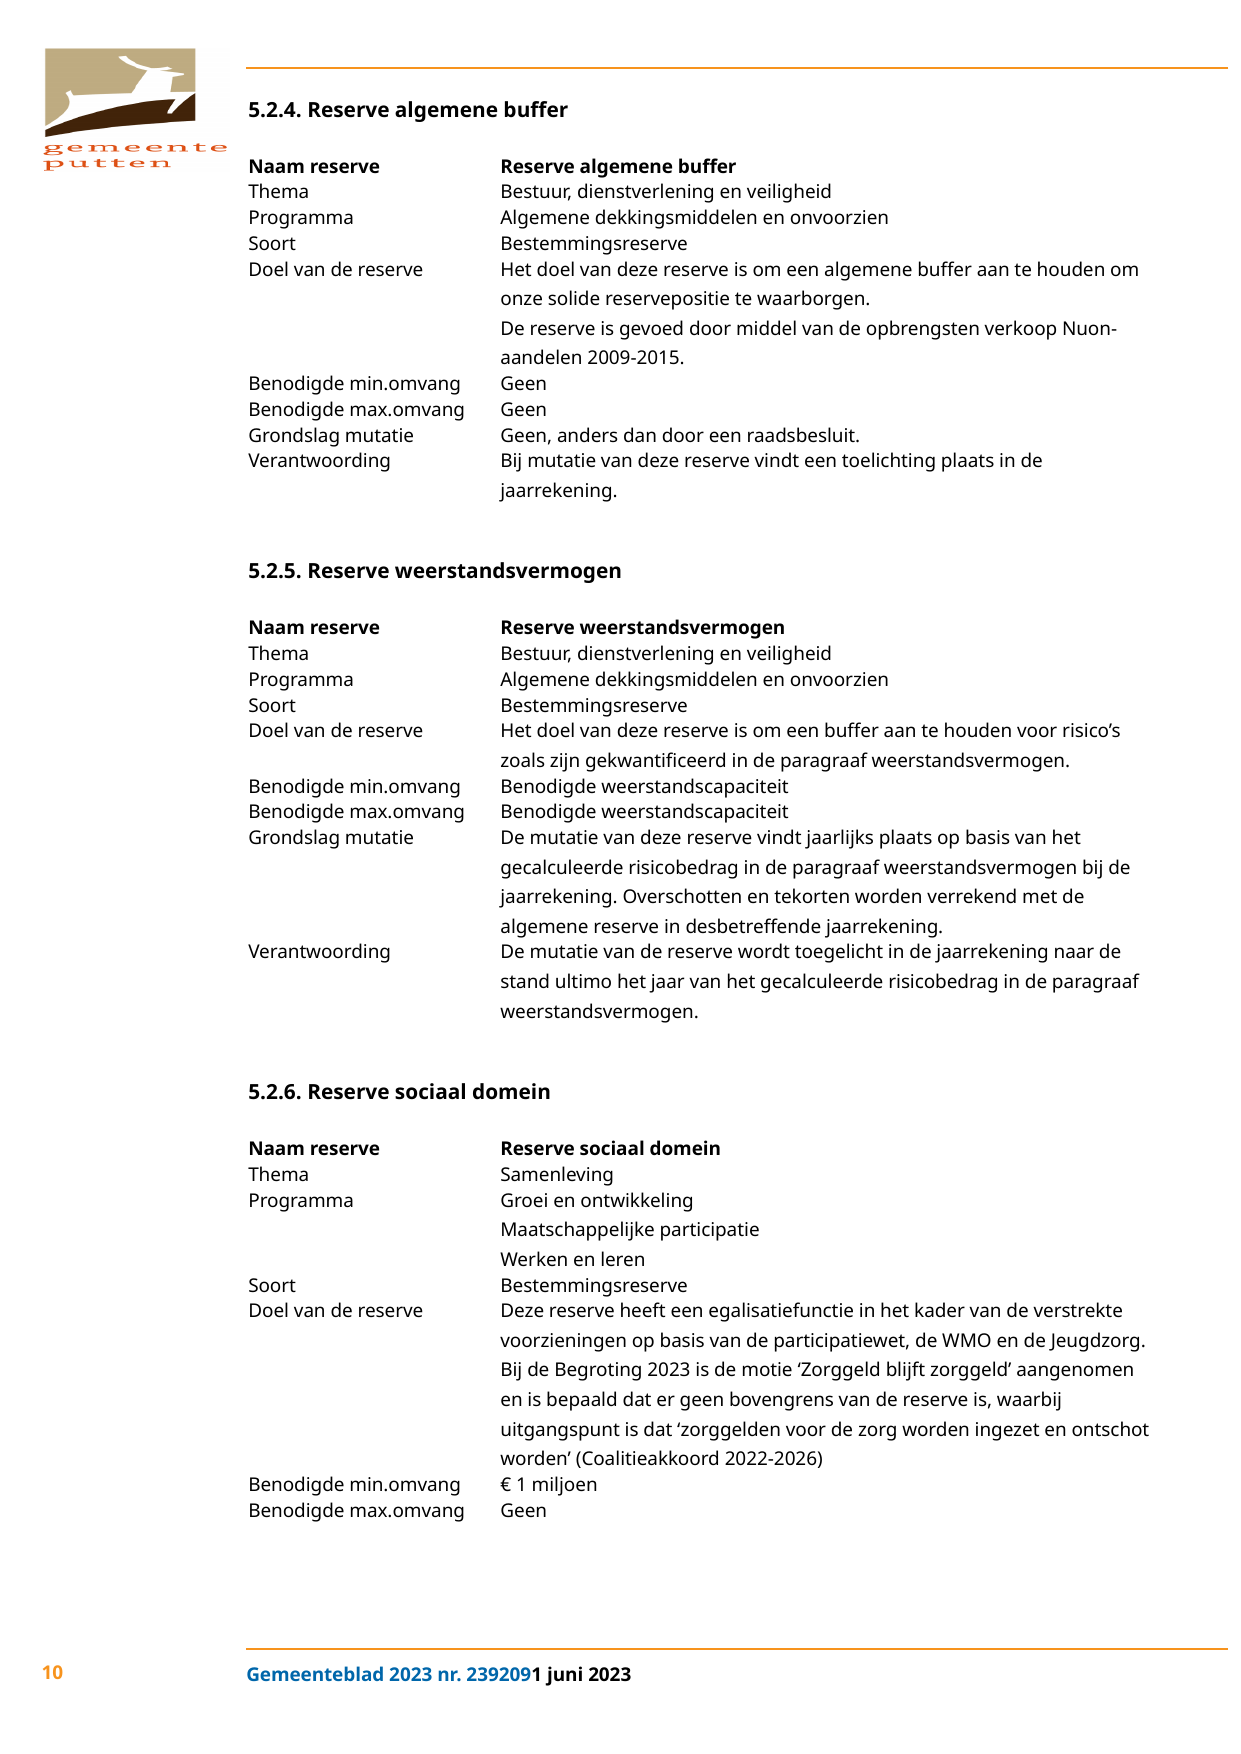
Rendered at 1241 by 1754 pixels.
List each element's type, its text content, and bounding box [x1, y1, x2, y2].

table_cell Geen [500, 1497, 1152, 1523]
table_cell € 1 miljoen [500, 1471, 1152, 1497]
table_cell Benodigde max.omvang [248, 799, 500, 824]
table_header Reserve weerstandsvermogen [500, 615, 1152, 640]
table_cell Benodigde max.omvang [248, 396, 500, 422]
table_cell Benodigde weerstandscapaciteit [500, 773, 1152, 798]
table_cell Groei en ontwikkeling Maatschappelijke participatie Werken en leren [500, 1187, 1152, 1272]
table_cell De mutatie van de reserve wordt toegelicht in de jaarrekening naar de stand ultimo het jaar van het gecalculeerde risicobedrag in de paragraaf weerstandsvermogen. [500, 939, 1152, 1024]
table_header Naam reserve [248, 153, 500, 179]
table_cell Soort [248, 692, 500, 717]
table_cell Bestemmingsreserve [500, 692, 1152, 717]
table_cell Het doel van deze reserve is om een buffer aan te houden voor risico’s zoals zijn gekwantificeerd in de paragraaf weerstandsvermogen. [500, 718, 1152, 773]
table_cell Doel van de reserve [248, 256, 500, 370]
table_cell Benodigde weerstandscapaciteit [500, 799, 1152, 824]
table_cell Algemene dekkingsmiddelen en onvoorzien [500, 666, 1152, 692]
table_cell Geen, anders dan door een raadsbesluit. [500, 422, 1152, 447]
table_cell Benodigde min.omvang [248, 1471, 500, 1497]
table_cell Algemene dekkingsmiddelen en onvoorzien [500, 204, 1152, 230]
table_cell Deze reserve heeft een egalisatiefunctie in het kader van de verstrekte voorzieningen op basis van de participatiewet, de WMO en de Jeugdzorg. Bij de Begroting 2023 is de motie ‘Zorggeld blijft zorggeld’ aangenomen en is bepaald dat er geen bovengrens van de reserve is, waarbij uitgangspunt is dat ‘zorggelden voor de zorg worden ingezet en ontschot worden’ (Coalitieakkoord 2022-2026) [500, 1298, 1152, 1471]
table_cell Verantwoording [248, 939, 500, 1024]
table_header Reserve algemene buffer [500, 153, 1152, 179]
table_cell De mutatie van deze reserve vindt jaarlijks plaats op basis van het gecalculeerde risicobedrag in de paragraaf weerstandsvermogen bij de jaarrekening. Overschotten en tekorten worden verrekend met de algemene reserve in desbetreffende jaarrekening. [500, 824, 1152, 939]
text 5.2.4. Reserve algemene buffer [248, 95, 1152, 123]
table_cell Soort [248, 230, 500, 256]
table_cell Bestuur, dienstverlening en veiligheid [500, 640, 1152, 666]
table_cell Geen [500, 396, 1152, 422]
table_cell Bestuur, dienstverlening en veiligheid [500, 179, 1152, 204]
table_cell Bestemmingsreserve [500, 230, 1152, 256]
text 5.2.5. Reserve weerstandsvermogen [248, 556, 1152, 585]
table_cell Benodigde min.omvang [248, 773, 500, 798]
table_header Naam reserve [248, 615, 500, 640]
table_cell Grondslag mutatie [248, 824, 500, 939]
table_cell Thema [248, 1161, 500, 1187]
table_header Naam reserve [248, 1135, 500, 1161]
table_cell Soort [248, 1272, 500, 1297]
table_header Reserve sociaal domein [500, 1135, 1152, 1161]
table_cell Bij mutatie van deze reserve vindt een toelichting plaats in de jaarrekening. [500, 448, 1152, 503]
table_cell Programma [248, 1187, 500, 1272]
table_cell Programma [248, 204, 500, 230]
table_cell Bestemmingsreserve [500, 1272, 1152, 1297]
table_cell Doel van de reserve [248, 718, 500, 773]
table_cell Verantwoording [248, 448, 500, 503]
table_cell Samenleving [500, 1161, 1152, 1187]
table_cell Geen [500, 370, 1152, 396]
text 5.2.6. Reserve sociaal domein [248, 1077, 1152, 1106]
picture [41, 47, 231, 172]
table_cell Thema [248, 179, 500, 204]
table_cell Benodigde max.omvang [248, 1497, 500, 1523]
table_cell Benodigde min.omvang [248, 370, 500, 396]
table_cell Het doel van deze reserve is om een algemene buffer aan te houden om onze solide reservepositie te waarborgen. De reserve is gevoed door middel van de opbrengsten verkoop Nuon-aandelen 2009-2015. [500, 256, 1152, 370]
table_cell Thema [248, 640, 500, 666]
table_cell Programma [248, 666, 500, 692]
table_cell Doel van de reserve [248, 1298, 500, 1471]
table_cell Grondslag mutatie [248, 422, 500, 447]
